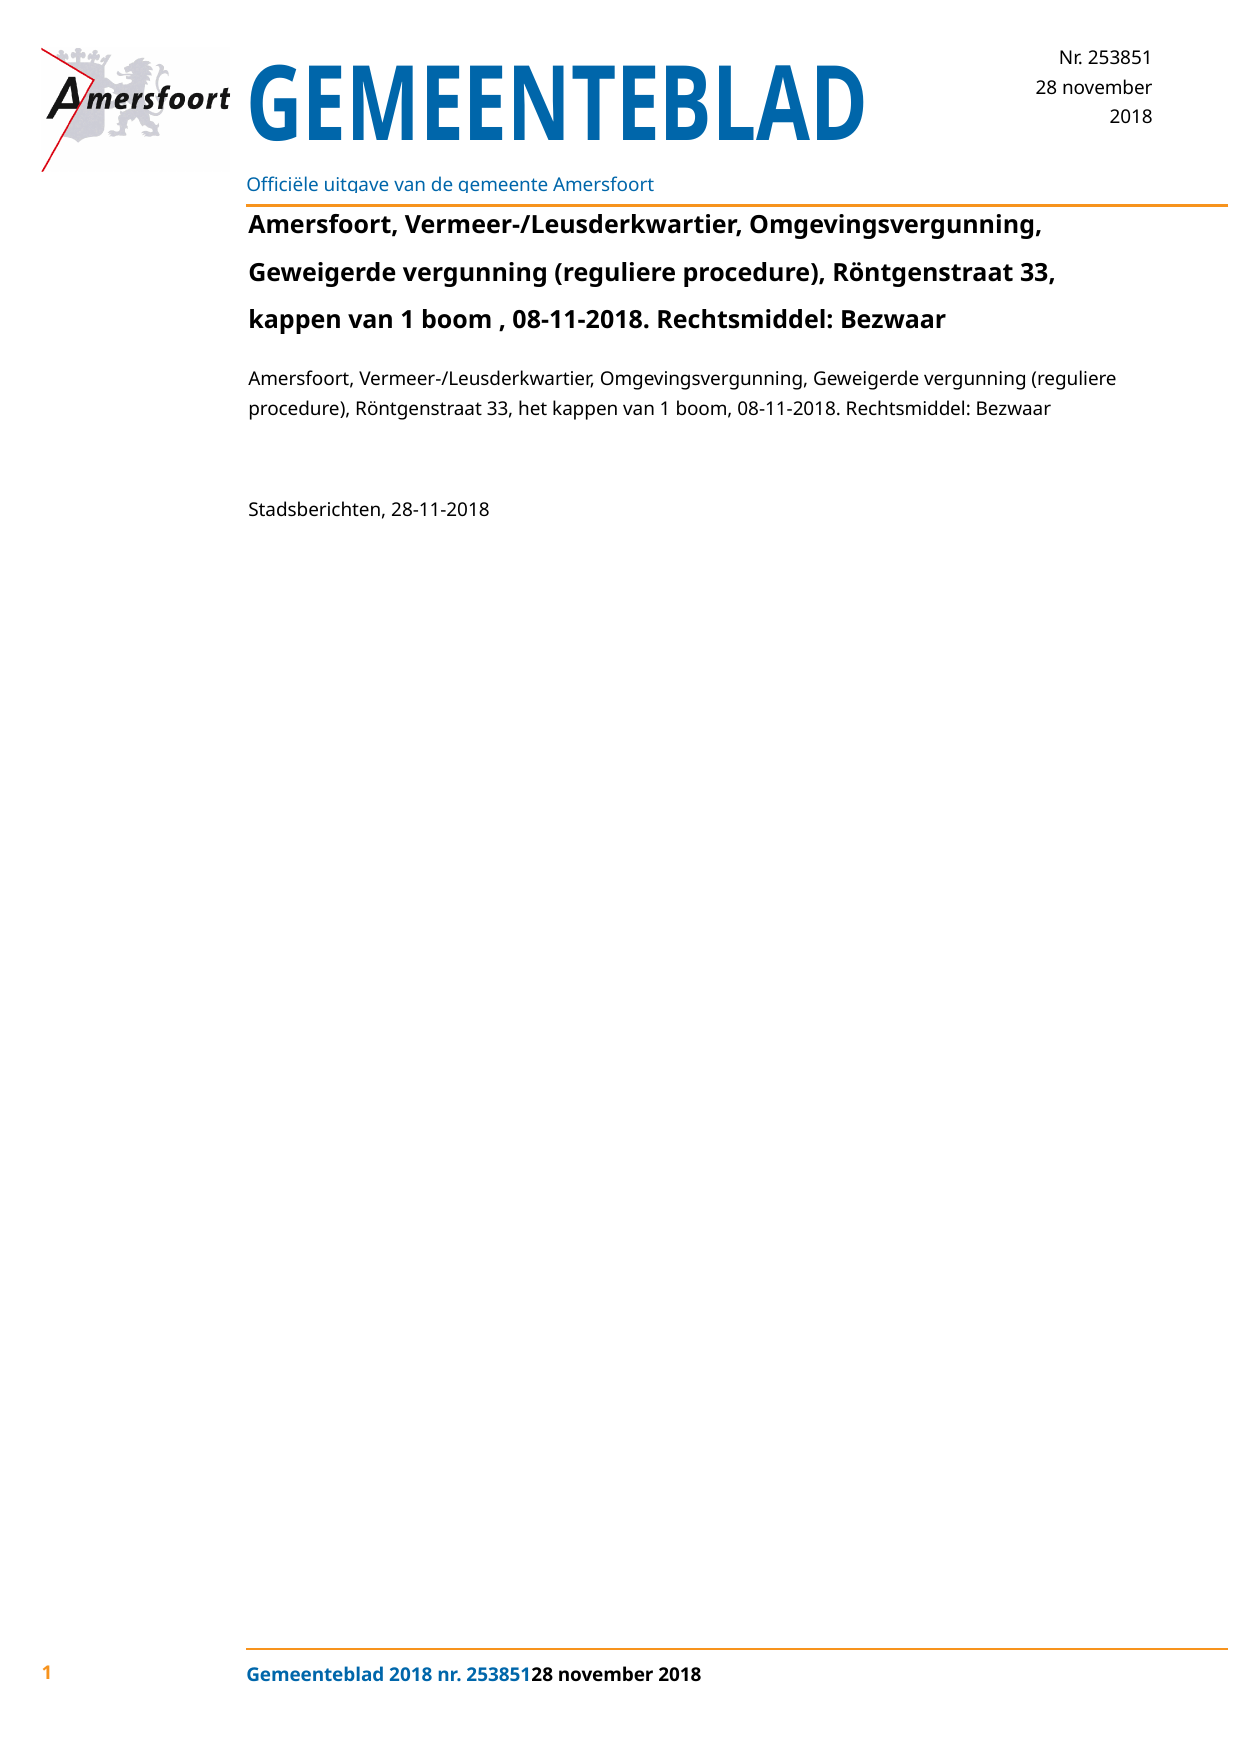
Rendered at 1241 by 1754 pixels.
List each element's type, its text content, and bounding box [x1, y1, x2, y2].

text Amersfoort, Vermeer-/Leusderkwartier, Omgevingsvergunning, Geweigerde vergunning (reguliere procedure), Röntgenstraat 33, kappen van 1 boom , 08-11-2018. Rechtsmiddel: Bezwaar [248, 207, 1152, 336]
text Amersfoort, Vermeer-/Leusderkwartier, Omgevingsvergunning, Geweigerde vergunning (reguliere procedure), Röntgenstraat 33, het kappen van 1 boom, 08-11-2018. Rechtsmiddel: Bezwaar [248, 366, 1152, 421]
text Stadsberichten, 28-11-2018 [248, 496, 1152, 522]
picture [41, 47, 231, 172]
